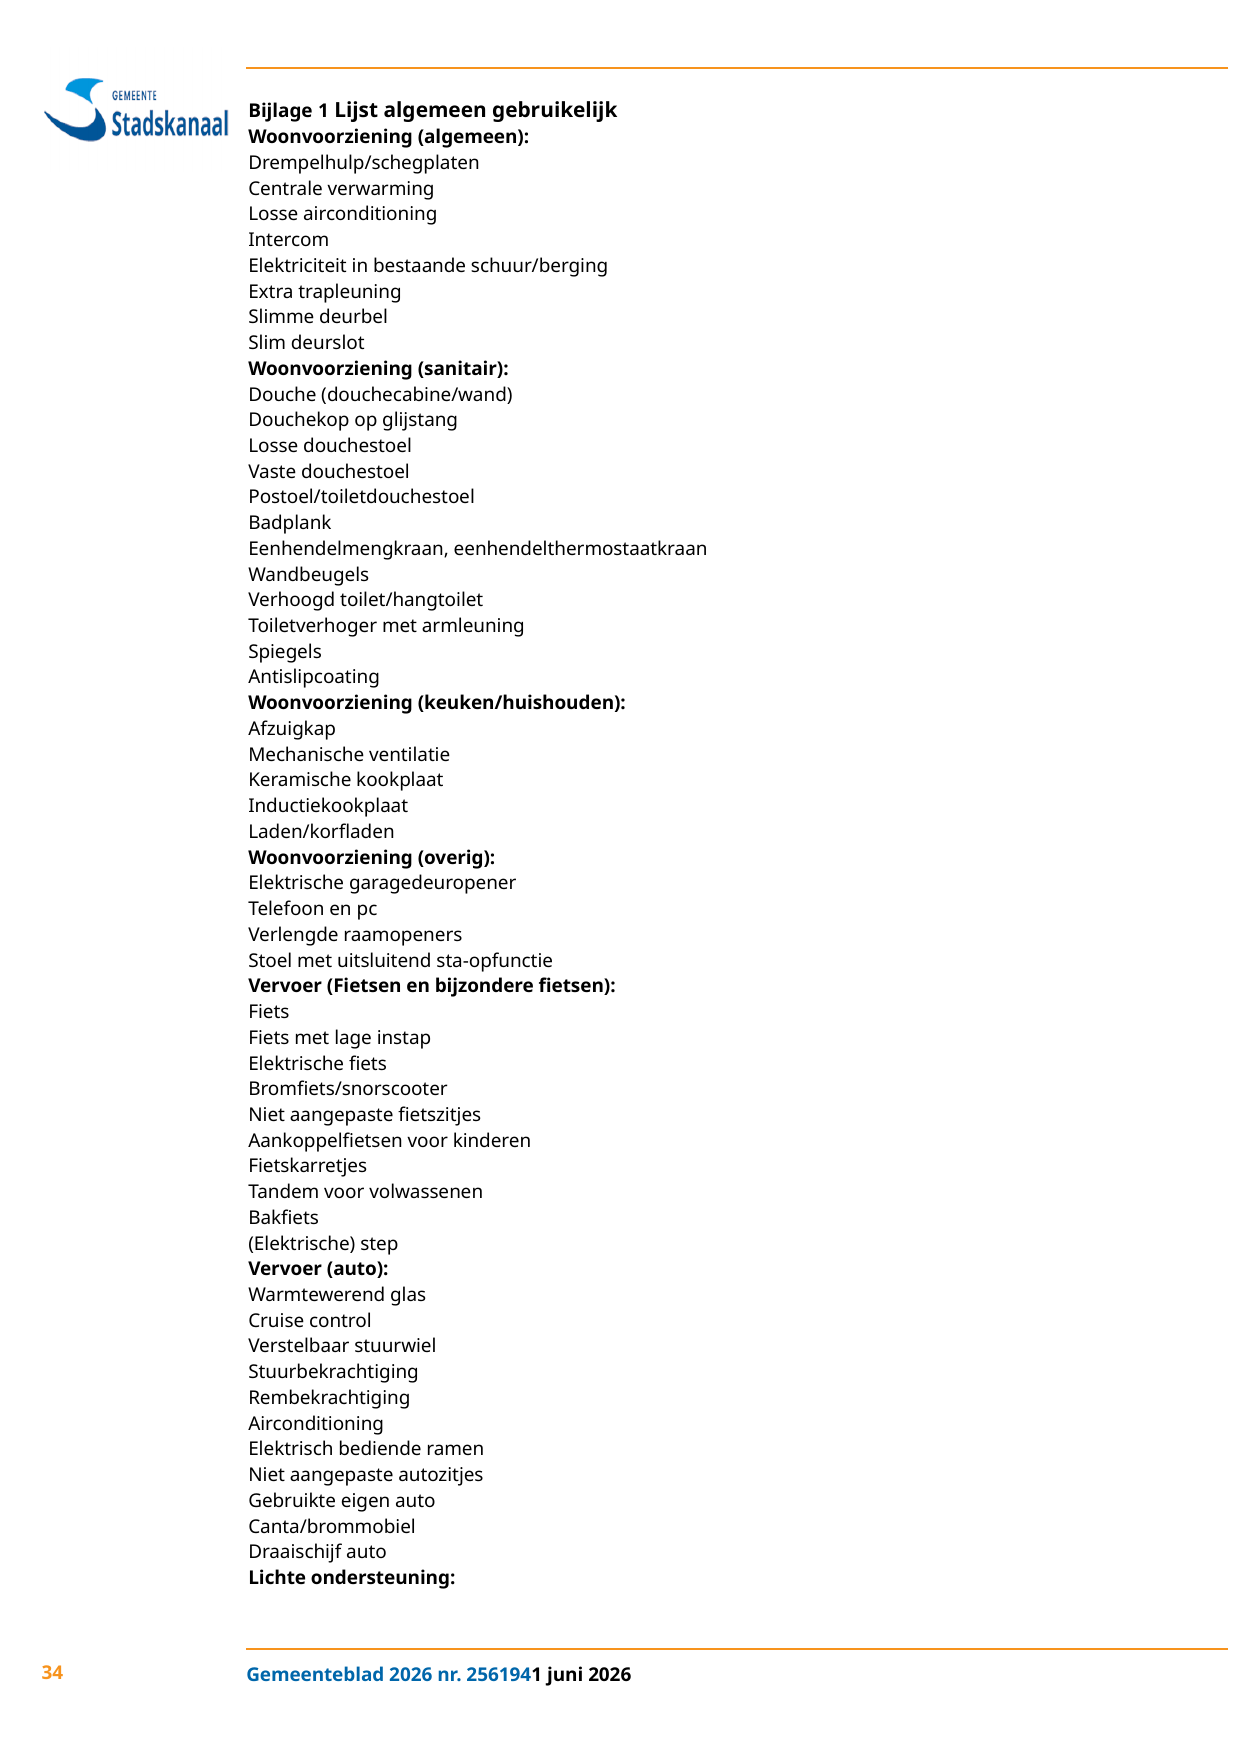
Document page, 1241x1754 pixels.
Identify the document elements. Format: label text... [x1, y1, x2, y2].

table_cell Vervoer (auto): [248, 1256, 1152, 1281]
table_cell Vaste douchestoel [248, 458, 1152, 484]
table_cell Verlengde raamopeners [248, 921, 1152, 947]
table_cell Afzuigkap [248, 715, 1152, 741]
table_cell Losse douchestoel [248, 432, 1152, 458]
table_cell Intercom [248, 226, 1152, 252]
table_cell Warmtewerend glas [248, 1281, 1152, 1307]
table_cell Slim deurslot [248, 329, 1152, 355]
text Bijlage 1 Lijst algemeen gebruikelijk [248, 95, 1152, 123]
table_cell Mechanische ventilatie [248, 741, 1152, 767]
table_cell (Elektrische) step [248, 1230, 1152, 1256]
table_header Woonvoorziening (algemeen): [248, 124, 1152, 149]
table_cell Niet aangepaste fietszitjes [248, 1101, 1152, 1127]
table_cell Eenhendelmengkraan, eenhendelthermostaatkraan [248, 535, 1152, 561]
table_cell Woonvoorziening (keuken/huishouden): [248, 690, 1152, 715]
table_cell Airconditioning [248, 1410, 1152, 1436]
table_cell Canta/brommobiel [248, 1513, 1152, 1538]
table_cell Slimme deurbel [248, 304, 1152, 329]
table_cell Stuurbekrachtiging [248, 1359, 1152, 1384]
table_cell Fiets met lage instap [248, 1024, 1152, 1050]
table_cell Spiegels [248, 638, 1152, 664]
table_cell Telefoon en pc [248, 895, 1152, 921]
table_cell Losse airconditioning [248, 201, 1152, 226]
table_cell Verhoogd toilet/hangtoilet [248, 587, 1152, 612]
table_cell Fiets [248, 998, 1152, 1024]
table_cell Douchekop op glijstang [248, 406, 1152, 432]
table_cell Antislipcoating [248, 664, 1152, 689]
table_cell Tandem voor volwassenen [248, 1178, 1152, 1204]
table_cell Bromfiets/snorscooter [248, 1075, 1152, 1101]
table_cell Draaischijf auto [248, 1539, 1152, 1564]
table_cell Niet aangepaste autozitjes [248, 1461, 1152, 1487]
picture [41, 47, 231, 172]
table_cell Drempelhulp/schegplaten [248, 149, 1152, 175]
table_cell Fietskarretjes [248, 1153, 1152, 1178]
table_cell Rembekrachtiging [248, 1384, 1152, 1410]
table_cell Cruise control [248, 1307, 1152, 1333]
table_cell Douche (douchecabine/wand) [248, 381, 1152, 406]
table_cell Bakfiets [248, 1204, 1152, 1230]
table_cell Aankoppelfietsen voor kinderen [248, 1127, 1152, 1153]
table_cell Centrale verwarming [248, 175, 1152, 201]
table_cell Extra trapleuning [248, 278, 1152, 303]
table_cell Badplank [248, 509, 1152, 535]
table_cell Woonvoorziening (overig): [248, 844, 1152, 869]
table_cell Laden/korfladen [248, 818, 1152, 844]
table_cell Gebruikte eigen auto [248, 1487, 1152, 1513]
table_cell Elektriciteit in bestaande schuur/berging [248, 252, 1152, 278]
table_cell Postoel/toiletdouchestoel [248, 484, 1152, 509]
table_cell Keramische kookplaat [248, 767, 1152, 792]
table_cell Vervoer (Fietsen en bijzondere fietsen): [248, 973, 1152, 998]
table_cell Toiletverhoger met armleuning [248, 612, 1152, 638]
table_cell Elektrische fiets [248, 1050, 1152, 1075]
table_cell Inductiekookplaat [248, 793, 1152, 818]
table_cell Elektrisch bediende ramen [248, 1436, 1152, 1461]
table_cell Lichte ondersteuning: [248, 1564, 1152, 1590]
table_cell Verstelbaar stuurwiel [248, 1333, 1152, 1358]
table_cell Wandbeugels [248, 561, 1152, 587]
table_cell Woonvoorziening (sanitair): [248, 355, 1152, 381]
table_cell Stoel met uitsluitend sta-opfunctie [248, 947, 1152, 972]
table_cell Elektrische garagedeuropener [248, 870, 1152, 895]
